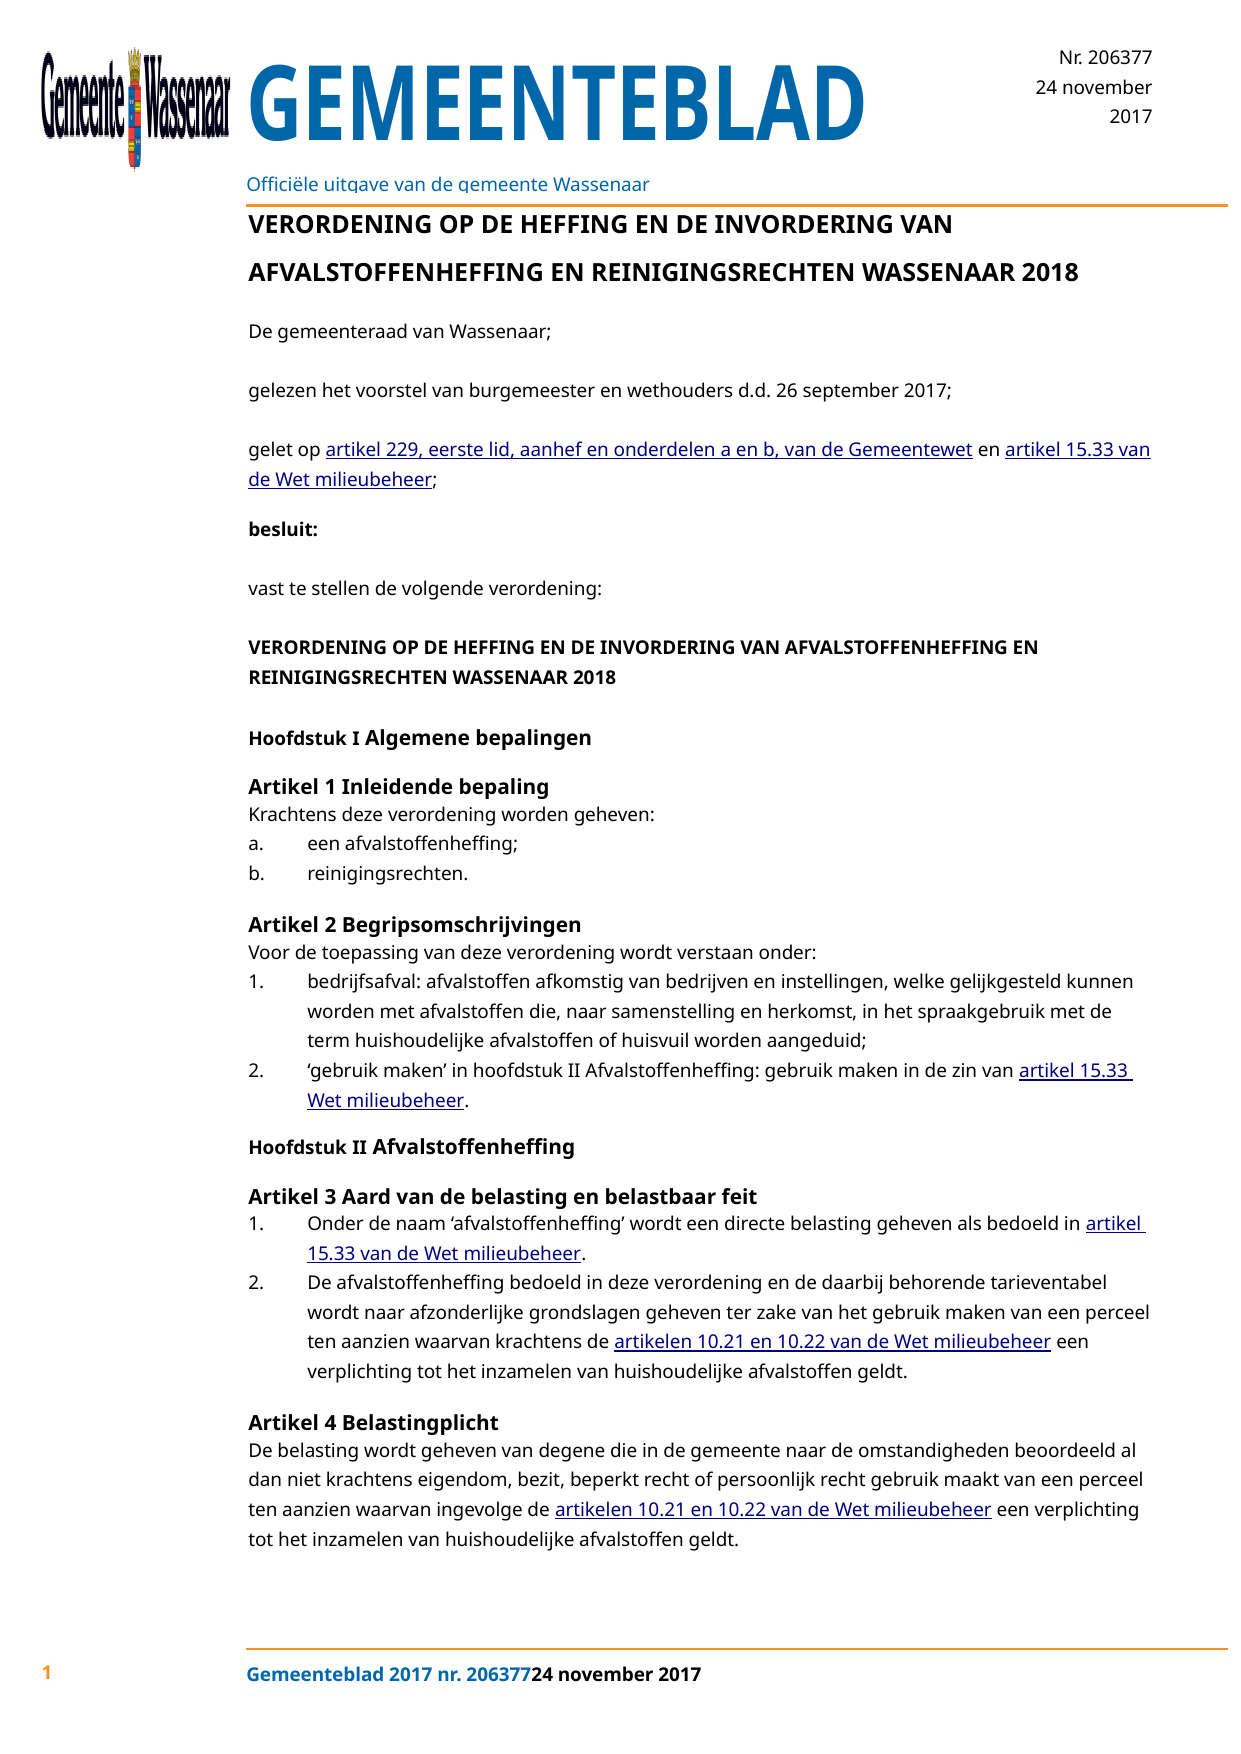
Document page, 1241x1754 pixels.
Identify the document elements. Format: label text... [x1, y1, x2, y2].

text VERORDENING OP DE HEFFING EN DE INVORDERING VAN AFVALSTOFFENHEFFING EN REINIGINGSRECHTEN WASSENAAR 2018 [248, 634, 1152, 690]
text Artikel 2 Begripsomschrijvingen [248, 911, 1152, 939]
list reinigingsrechten. [248, 860, 1152, 886]
text Artikel 1 Inleidende bepaling [248, 772, 1152, 801]
list De afvalstoffenheffing bedoeld in deze verordening en de daarbij behorende tarieventabel wordt naar afzonderlijke grondslagen geheven ter zake van het gebruik maken van een perceel ten aanzien waarvan krachtens de artikelen 10.21 en 10.22 van de Wet milieubeheer een verplichting tot het inzamelen van huishoudelijke afvalstoffen geldt. [248, 1269, 1152, 1384]
text VERORDENING OP DE HEFFING EN DE INVORDERING VAN AFVALSTOFFENHEFFING EN REINIGINGSRECHTEN WASSENAAR 2018 [248, 207, 1152, 288]
text vast te stellen de volgende verordening: [248, 575, 1152, 601]
list ‘gebruik maken’ in hoofdstuk II Afvalstoffenheffing: gebruik maken in de zin van artikel 15.33 Wet milieubeheer. [248, 1057, 1152, 1113]
text Artikel 3 Aard van de belasting en belastbaar feit [248, 1182, 1152, 1210]
text gelet op artikel 229, eerste lid, aanhef en onderdelen a en b, van de Gemeentewet en artikel 15.33 van de Wet milieubeheer; [248, 436, 1152, 492]
list een afvalstoffenheffing; [248, 831, 1152, 856]
list Onder de naam ‘afvalstoffenheffing’ wordt een directe belasting geheven als bedoeld in artikel 15.33 van de Wet milieubeheer. [248, 1210, 1152, 1266]
text De belasting wordt geheven van degene die in de gemeente naar de omstandigheden beoordeeld al dan niet krachtens eigendom, bezit, beperkt recht of persoonlijk recht gebruik maakt van een perceel ten aanzien waarvan ingevolge de artikelen 10.21 en 10.22 van de Wet milieubeheer een verplichting tot het inzamelen van huishoudelijke afvalstoffen geldt. [248, 1437, 1152, 1551]
text Artikel 4 Belastingplicht [248, 1408, 1152, 1437]
text Hoofdstuk I Algemene bepalingen [248, 723, 1152, 752]
list bedrijfsafval: afvalstoffen afkomstig van bedrijven en instellingen, welke gelijkgesteld kunnen worden met afvalstoffen die, naar samenstelling en herkomst, in het spraakgebruik met de term huishoudelijke afvalstoffen of huisvuil worden aangeduid; [248, 968, 1152, 1053]
picture [41, 47, 231, 172]
text Krachtens deze verordening worden geheven: [248, 801, 1152, 827]
text besluit: [248, 516, 1152, 542]
text De gemeenteraad van Wassenaar; [248, 318, 1152, 344]
text Hoofdstuk II Afvalstoffenheffing [248, 1132, 1152, 1161]
text Voor de toepassing van deze verordening wordt verstaan onder: [248, 939, 1152, 965]
text gelezen het voorstel van burgemeester en wethouders d.d. 26 september 2017; [248, 377, 1152, 403]
